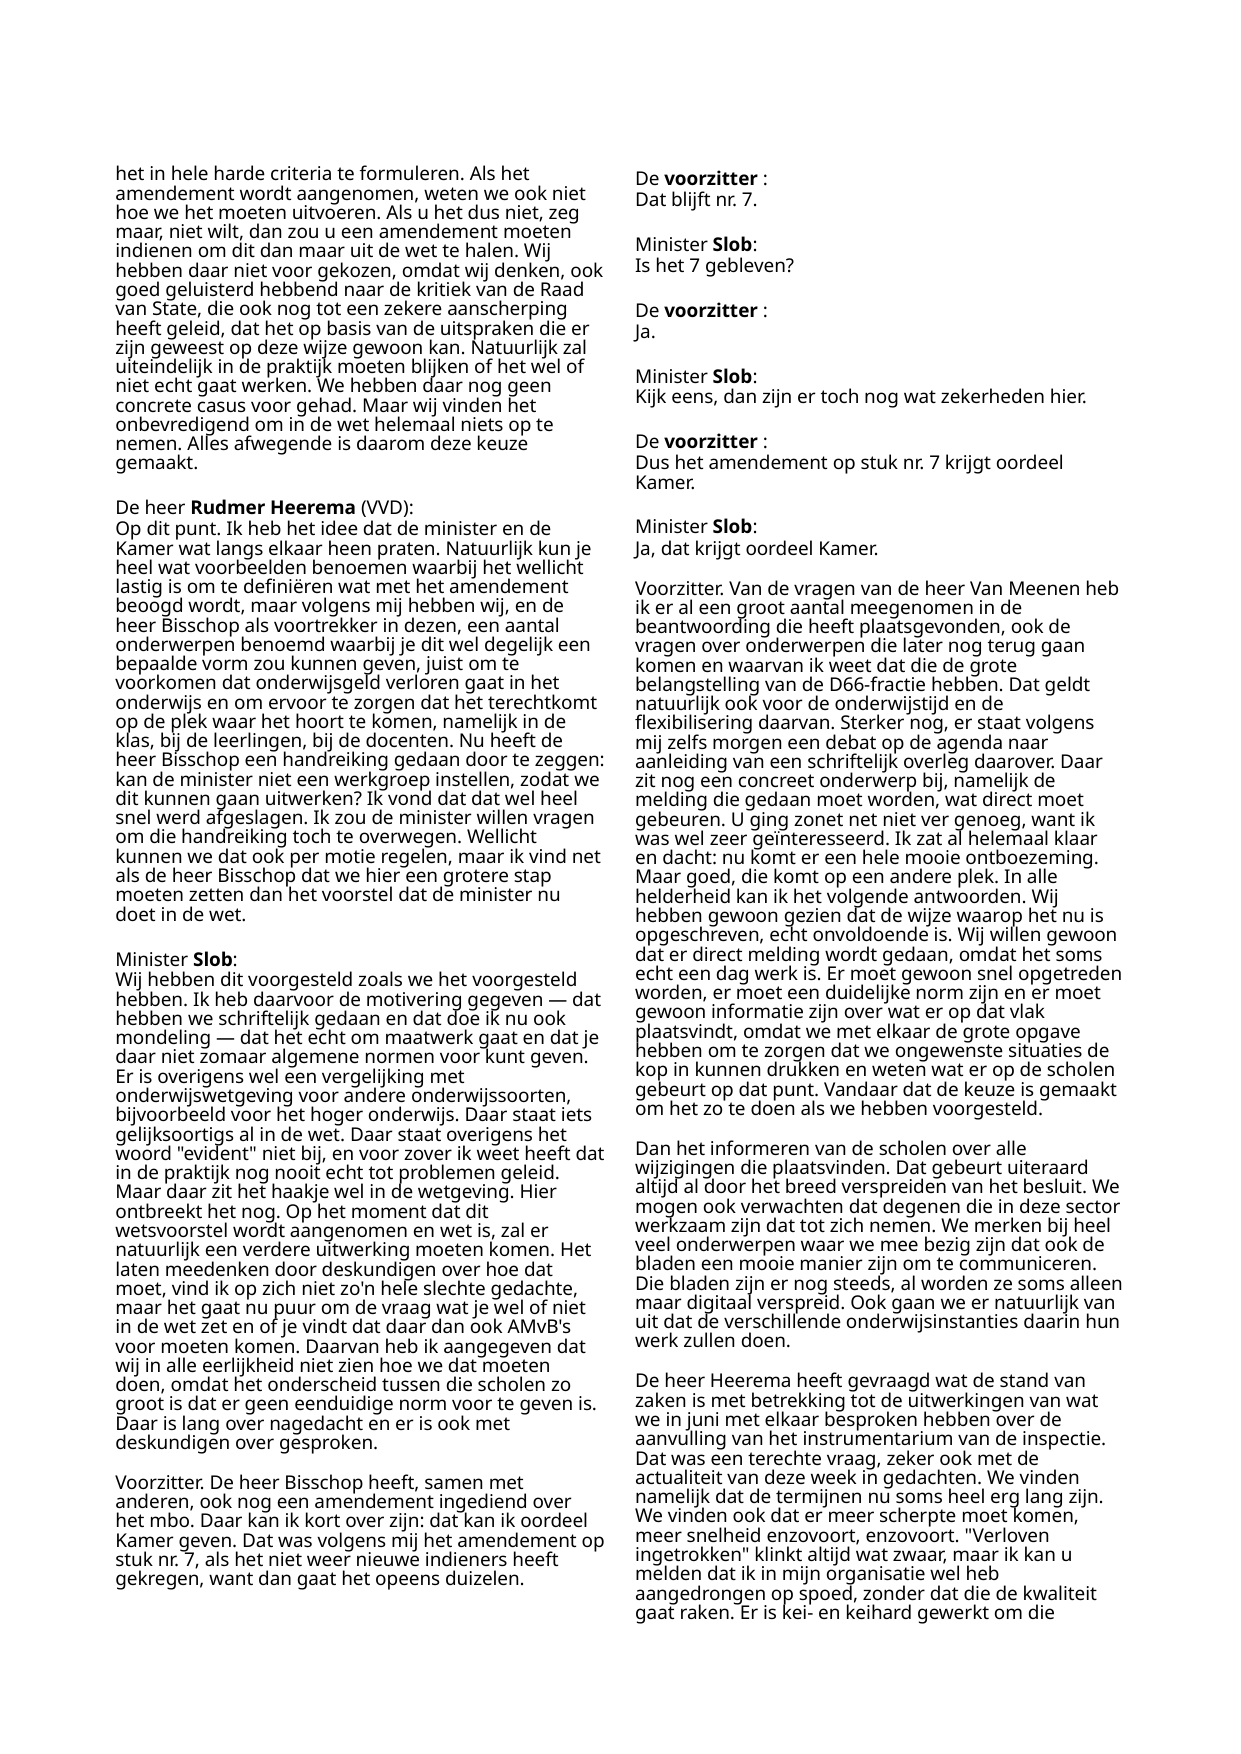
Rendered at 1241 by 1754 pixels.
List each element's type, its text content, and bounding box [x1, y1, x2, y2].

text Dan het informeren van de scholen over alle wijzigingen die plaatsvinden. Dat gebeurt uiteraard altijd al door het breed verspreiden van het besluit. We mogen ook verwachten dat degenen die in deze sector werkzaam zijn dat tot zich nemen. We merken bij heel veel onderwerpen waar we mee bezig zijn dat ook de bladen een mooie manier zijn om te communiceren. Die bladen zijn er nog steeds, al worden ze soms alleen maar digitaal verspreid. Ook gaan we er natuurlijk van uit dat de verschillende onderwijsinstanties daarin hun werk zullen doen. [635, 1140, 1125, 1352]
text Voorzitter. Van de vragen van de heer Van Meenen heb ik er al een groot aantal meegenomen in de beantwoording die heeft plaatsgevonden, ook de vragen over onderwerpen die later nog terug gaan komen en waarvan ik weet dat die de grote belangstelling van de D66-fractie hebben. Dat geldt natuurlijk ook voor de onderwijstijd en de flexibilisering daarvan. Sterker nog, er staat volgens mij zelfs morgen een debat op de agenda naar aanleiding van een schriftelijk overleg daarover. Daar zit nog een concreet onderwerp bij, namelijk de melding die gedaan moet worden, wat direct moet gebeuren. U ging zonet net niet ver genoeg, want ik was wel zeer geïnteresseerd. Ik zat al helemaal klaar en dacht: nu komt er een hele mooie ontboezeming. Maar goed, die komt op een andere plek. In alle helderheid kan ik het volgende antwoorden. Wij hebben gewoon gezien dat de wijze waarop het nu is opgeschreven, echt onvoldoende is. Wij willen gewoon dat er direct melding wordt gedaan, omdat het soms echt een dag werk is. Er moet gewoon snel opgetreden worden, er moet een duidelijke norm zijn en er moet gewoon informatie zijn over wat er op dat vlak plaatsvindt, omdat we met elkaar de grote opgave hebben om te zorgen dat we ongewenste situaties de kop in kunnen drukken en weten wat er op de scholen gebeurt op dat punt. Vandaar dat de keuze is gemaakt om het zo te doen als we hebben voorgesteld. [635, 579, 1125, 1119]
text Minister Slob: [635, 514, 1125, 539]
text De voorzitter : [635, 297, 1125, 323]
text Minister Slob: [635, 231, 1125, 257]
text Minister Slob: [115, 946, 605, 971]
text Kijk eens, dan zijn er toch nog wat zekerheden hier. [635, 388, 1125, 408]
text Op dit punt. Ik heb het idee dat de minister en de Kamer wat langs elkaar heen praten. Natuurlijk kun je heel wat voorbeelden benoemen waarbij het wellicht lastig is om te definiëren wat met het amendement beoogd wordt, maar volgens mij hebben wij, en de heer Bisschop als voortrekker in dezen, een aantal onderwerpen benoemd waarbij je dit wel degelijk een bepaalde vorm zou kunnen geven, juist om te voorkomen dat onderwijsgeld verloren gaat in het onderwijs en om ervoor te zorgen dat het terechtkomt op de plek waar het hoort te komen, namelijk in de klas, bij de leerlingen, bij de docenten. Nu heeft de heer Bisschop een handreiking gedaan door te zeggen: kan de minister niet een werkgroep instellen, zodat we dit kunnen gaan uitwerken? Ik vond dat dat wel heel snel werd afgeslagen. Ik zou de minister willen vragen om die handreiking toch te overwegen. Wellicht kunnen we dat ook per motie regelen, maar ik vind net als de heer Bisschop dat we hier een grotere stap moeten zetten dan het voorstel dat de minister nu doet in de wet. [115, 520, 605, 925]
text Wij hebben dit voorgesteld zoals we het voorgesteld hebben. Ik heb daarvoor de motivering gegeven — dat hebben we schriftelijk gedaan en dat doe ik nu ook mondeling — dat het echt om maatwerk gaat en dat je daar niet zomaar algemene normen voor kunt geven. Er is overigens wel een vergelijking met onderwijswetgeving voor andere onderwijssoorten, bijvoorbeeld voor het hoger onderwijs. Daar staat iets gelijksoortigs al in de wet. Daar staat overigens het woord "evident" niet bij, en voor zover ik weet heeft dat in de praktijk nog nooit echt tot problemen geleid. Maar daar zit het haakje wel in de wetgeving. Hier ontbreekt het nog. Op het moment dat dit wetsvoorstel wordt aangenomen en wet is, zal er natuurlijk een verdere uitwerking moeten komen. Het laten meedenken door deskundigen over hoe dat moet, vind ik op zich niet zo'n hele slechte gedachte, maar het gaat nu puur om de vraag wat je wel of niet in de wet zet en of je vindt dat daar dan ook AMvB's voor moeten komen. Daarvan heb ik aangegeven dat wij in alle eerlijkheid niet zien hoe we dat moeten doen, omdat het onderscheid tussen die scholen zo groot is dat er geen eenduidige norm voor te geven is. Daar is lang over nagedacht en er is ook met deskundigen over gesproken. [115, 971, 605, 1453]
text Is het 7 gebleven? [635, 257, 1125, 276]
text Minister Slob: [635, 363, 1125, 388]
text Dus het amendement op stuk nr. 7 krijgt oordeel Kamer. [635, 454, 1125, 493]
text Ja. [635, 323, 1125, 342]
text De heer Heerema heeft gevraagd wat de stand van zaken is met betrekking tot de uitwerkingen van wat we in juni met elkaar besproken hebben over de aanvulling van het instrumentarium van de inspectie. Dat was een terechte vraag, zeker ook met de actualiteit van deze week in gedachten. We vinden namelijk dat de termijnen nu soms heel erg lang zijn. We vinden ook dat er meer scherpte moet komen, meer snelheid enzovoort, enzovoort. "Verloven ingetrokken" klinkt altijd wat zwaar, maar ik kan u melden dat ik in mijn organisatie wel heb aangedrongen op spoed, zonder dat die de kwaliteit gaat raken. Er is kei- en keihard gewerkt om die [635, 1372, 1125, 1623]
text De heer Rudmer Heerema (VVD): [115, 494, 605, 520]
text Ja, dat krijgt oordeel Kamer. [635, 539, 1125, 559]
text De voorzitter : [635, 165, 1125, 191]
text het in hele harde criteria te formuleren. Als het amendement wordt aangenomen, weten we ook niet hoe we het moeten uitvoeren. Als u het dus niet, zeg maar, niet wilt, dan zou u een amendement moeten indienen om dit dan maar uit de wet te halen. Wij hebben daar niet voor gekozen, omdat wij denken, ook goed geluisterd hebbend naar de kritiek van de Raad van State, die ook nog tot een zekere aanscherping heeft geleid, dat het op basis van de uitspraken die er zijn geweest op deze wijze gewoon kan. Natuurlijk zal uiteindelijk in de praktijk moeten blijken of het wel of niet echt gaat werken. We hebben daar nog geen concrete casus voor gehad. Maar wij vinden het onbevredigend om in de wet helemaal niets op te nemen. Alles afwegende is daarom deze keuze gemaakt. [115, 165, 605, 474]
text Voorzitter. De heer Bisschop heeft, samen met anderen, ook nog een amendement ingediend over het mbo. Daar kan ik kort over zijn: dat kan ik oordeel Kamer geven. Dat was volgens mij het amendement op stuk nr. 7, als het niet weer nieuwe indieners heeft gekregen, want dan gaat het opeens duizelen. [115, 1474, 605, 1589]
text Dat blijft nr. 7. [635, 191, 1125, 210]
text De voorzitter : [635, 429, 1125, 454]
